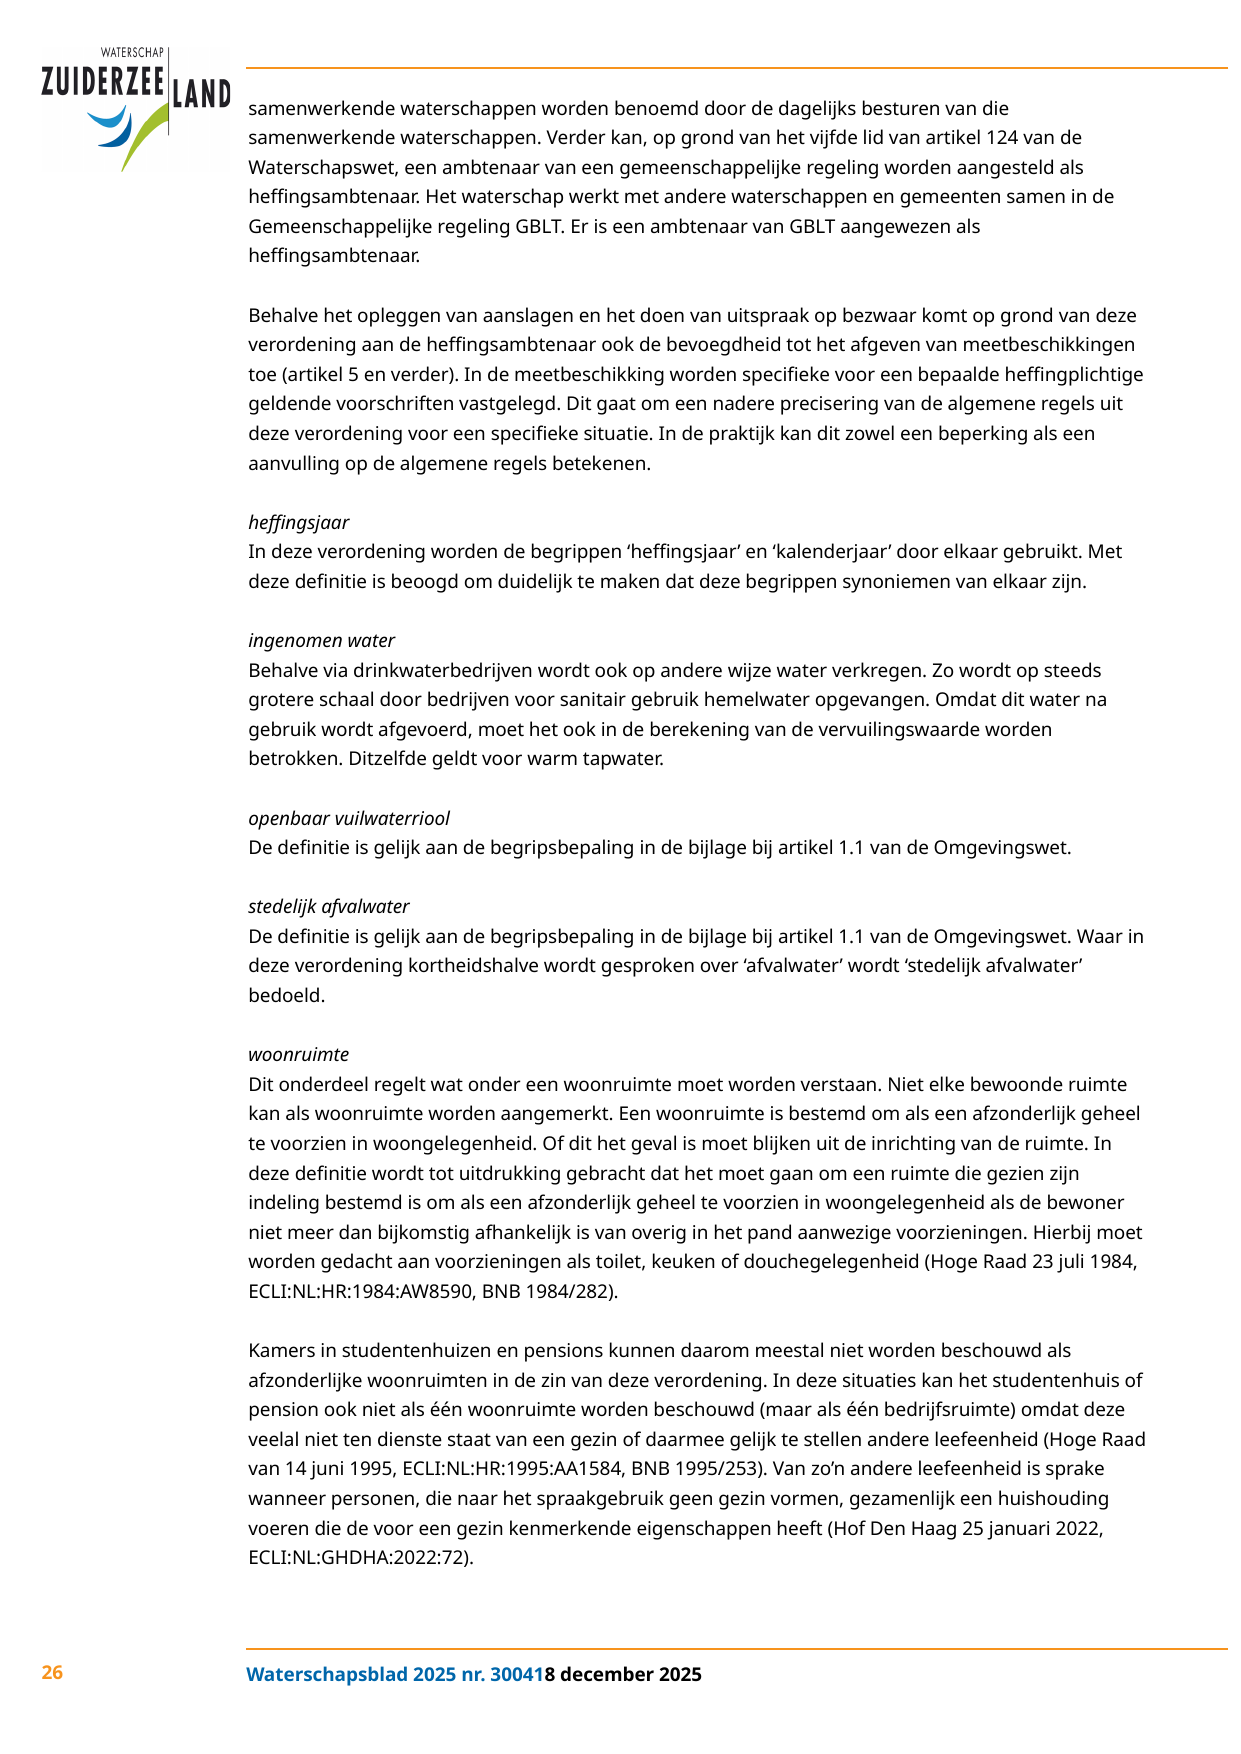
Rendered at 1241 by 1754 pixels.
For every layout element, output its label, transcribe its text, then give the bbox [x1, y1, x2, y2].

text stedelijk afvalwater [248, 893, 1152, 919]
text ingenomen water [248, 627, 1152, 653]
picture [41, 47, 231, 172]
text Dit onderdeel regelt wat onder een woonruimte moet worden verstaan. Niet elke bewoonde ruimte kan als woonruimte worden aangemerkt. Een woonruimte is bestemd om als een afzonderlijk geheel te voorzien in woongelegenheid. Of dit het geval is moet blijken uit de inrichting van de ruimte. In deze definitie wordt tot uitdrukking gebracht dat het moet gaan om een ruimte die gezien zijn indeling bestemd is om als een afzonderlijk geheel te voorzien in woongelegenheid als de bewoner niet meer dan bijkomstig afhankelijk is van overig in het pand aanwezige voorzieningen. Hierbij moet worden gedacht aan voorzieningen als toilet, keuken of douchegelegenheid (Hoge Raad 23 juli 1984, ECLI:NL:HR:1984:AW8590, BNB 1984/282). [248, 1071, 1152, 1304]
text Behalve via drinkwaterbedrijven wordt ook op andere wijze water verkregen. Zo wordt op steeds grotere schaal door bedrijven voor sanitair gebruik hemelwater opgevangen. Omdat dit water na gebruik wordt afgevoerd, moet het ook in de berekening van de vervuilingswaarde worden betrokken. Ditzelfde geldt voor warm tapwater. [248, 657, 1152, 771]
text De definitie is gelijk aan de begripsbepaling in de bijlage bij artikel 1.1 van de Omgevingswet. Waar in deze verordening kortheidshalve wordt gesproken over ‘afvalwater’ wordt ‘stedelijk afvalwater’ bedoeld. [248, 923, 1152, 1008]
text Kamers in studentenhuizen en pensions kunnen daarom meestal niet worden beschouwd als afzonderlijke woonruimten in de zin van deze verordening. In deze situaties kan het studentenhuis of pension ook niet als één woonruimte worden beschouwd (maar als één bedrijfsruimte) omdat deze veelal niet ten dienste staat van een gezin of daarmee gelijk te stellen andere leefeenheid (Hoge Raad van 14 juni 1995, ECLI:NL:HR:1995:AA1584, BNB 1995/253). Van zo’n andere leefeenheid is sprake wanneer personen, die naar het spraakgebruik geen gezin vormen, gezamenlijk een huishouding voeren die de voor een gezin kenmerkende eigenschappen heeft (Hof Den Haag 25 januari 2022, ECLI:NL:GHDHA:2022:72). [248, 1337, 1152, 1570]
text Behalve het opleggen van aanslagen en het doen van uitspraak op bezwaar komt op grond van deze verordening aan de heffingsambtenaar ook de bevoegdheid tot het afgeven van meetbeschikkingen toe (artikel 5 en verder). In de meetbeschikking worden specifieke voor een bepaalde heffingplichtige geldende voorschriften vastgelegd. Dit gaat om een nadere precisering van de algemene regels uit deze verordening voor een specifieke situatie. In de praktijk kan dit zowel een beperking als een aanvulling op de algemene regels betekenen. [248, 302, 1152, 476]
text openbaar vuilwaterriool [248, 805, 1152, 831]
text samenwerkende waterschappen worden benoemd door de dagelijks besturen van die samenwerkende waterschappen. Verder kan, op grond van het vijfde lid van artikel 124 van de Waterschapswet, een ambtenaar van een gemeenschappelijke regeling worden aangesteld als heffingsambtenaar. Het waterschap werkt met andere waterschappen en gemeenten samen in de Gemeenschappelijke regeling GBLT. Er is een ambtenaar van GBLT aangewezen als heffingsambtenaar. [248, 95, 1152, 268]
text woonruimte [248, 1041, 1152, 1067]
text In deze verordening worden de begrippen ‘heffingsjaar’ en ‘kalenderjaar’ door elkaar gebruikt. Met deze definitie is beoogd om duidelijk te maken dat deze begrippen synoniemen van elkaar zijn. [248, 538, 1152, 594]
text De definitie is gelijk aan de begripsbepaling in de bijlage bij artikel 1.1 van de Omgevingswet. [248, 834, 1152, 860]
text heffingsjaar [248, 509, 1152, 535]
